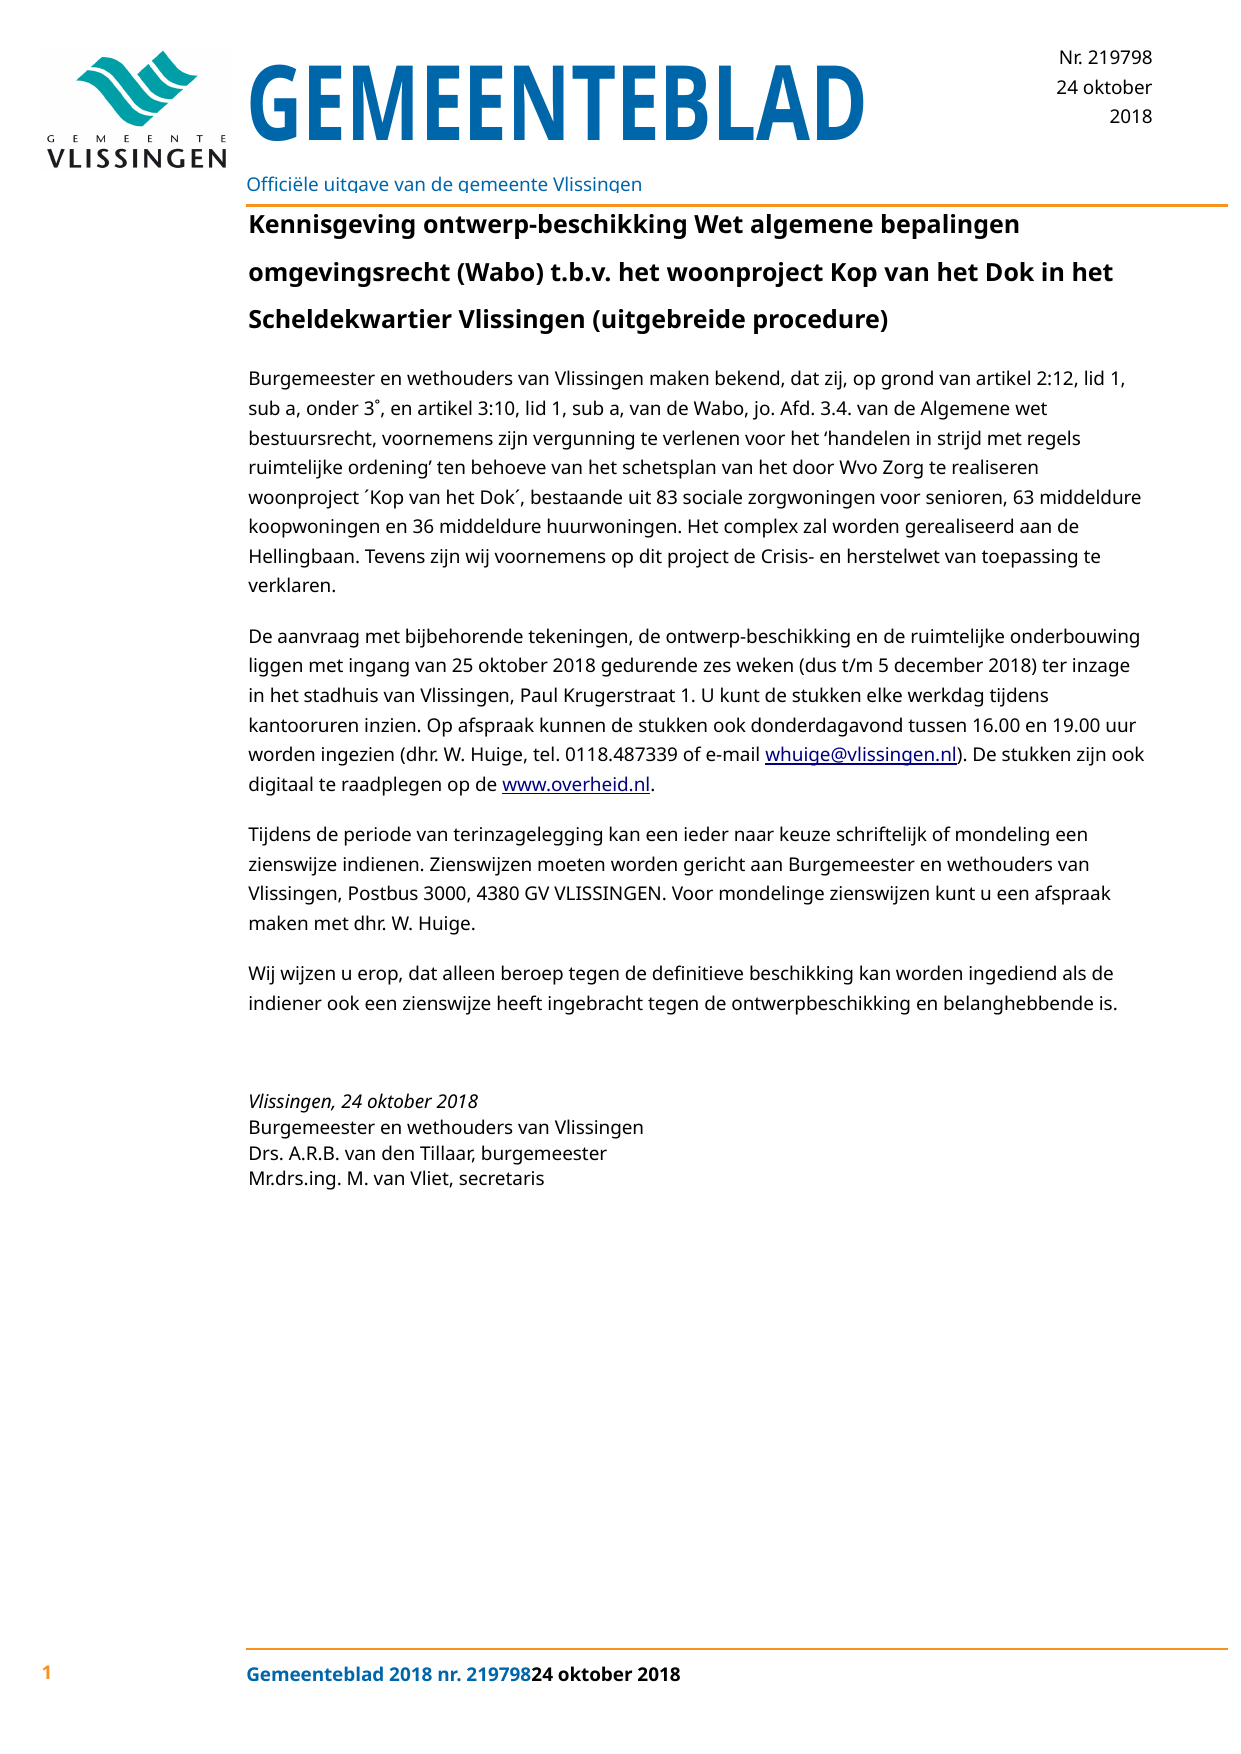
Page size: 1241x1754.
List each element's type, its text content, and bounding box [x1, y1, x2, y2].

text Vlissingen, 24 oktober 2018 [248, 1088, 1152, 1114]
text Mr.drs.ing. M. van Vliet, secretaris [248, 1166, 1152, 1191]
text Kennisgeving ontwerp-beschikking Wet algemene bepalingen omgevingsrecht (Wabo) t.b.v. het woonproject Kop van het Dok in het Scheldekwartier Vlissingen (uitgebreide procedure) [248, 207, 1152, 336]
text Burgemeester en wethouders van Vlissingen [248, 1114, 1152, 1140]
text Tijdens de periode van terinzagelegging kan een ieder naar keuze schriftelijk of mondeling een zienswijze indienen. Zienswijzen moeten worden gericht aan Burgemeester en wethouders van Vlissingen, Postbus 3000, 4380 GV VLISSINGEN. Voor mondelinge zienswijzen kunt u een afspraak maken met dhr. W. Huige. [248, 821, 1152, 936]
text Burgemeester en wethouders van Vlissingen maken bekend, dat zij, op grond van artikel 2:12, lid 1, sub a, onder 3˚, en artikel 3:10, lid 1, sub a, van de Wabo, jo. Afd. 3.4. van de Algemene wet bestuursrecht, voornemens zijn vergunning te verlenen voor het ‘handelen in strijd met regels ruimtelijke ordening’ ten behoeve van het schetsplan van het door Wvo Zorg te realiseren woonproject ´Kop van het Dok´, bestaande uit 83 sociale zorgwoningen voor senioren, 63 middeldure koopwoningen en 36 middeldure huurwoningen. Het complex zal worden gerealiseerd aan de Hellingbaan. Tevens zijn wij voornemens op dit project de Crisis- en herstelwet van toepassing te verklaren. [248, 366, 1152, 598]
picture [41, 47, 231, 172]
text Drs. A.R.B. van den Tillaar, burgemeester [248, 1140, 1152, 1166]
text Wij wijzen u erop, dat alleen beroep tegen de definitieve beschikking kan worden ingediend als de indiener ook een zienswijze heeft ingebracht tegen de ontwerpbeschikking en belanghebbende is. [248, 961, 1152, 1016]
text De aanvraag met bijbehorende tekeningen, de ontwerp-beschikking en de ruimtelijke onderbouwing liggen met ingang van 25 oktober 2018 gedurende zes weken (dus t/m 5 december 2018) ter inzage in het stadhuis van Vlissingen, Paul Krugerstraat 1. U kunt de stukken elke werkdag tijdens kantooruren inzien. Op afspraak kunnen de stukken ook donderdagavond tussen 16.00 en 19.00 uur worden ingezien (dhr. W. Huige, tel. 0118.487339 of e-mail whuige@vlissingen.nl). De stukken zijn ook digitaal te raadplegen op de www.overheid.nl. [248, 623, 1152, 797]
